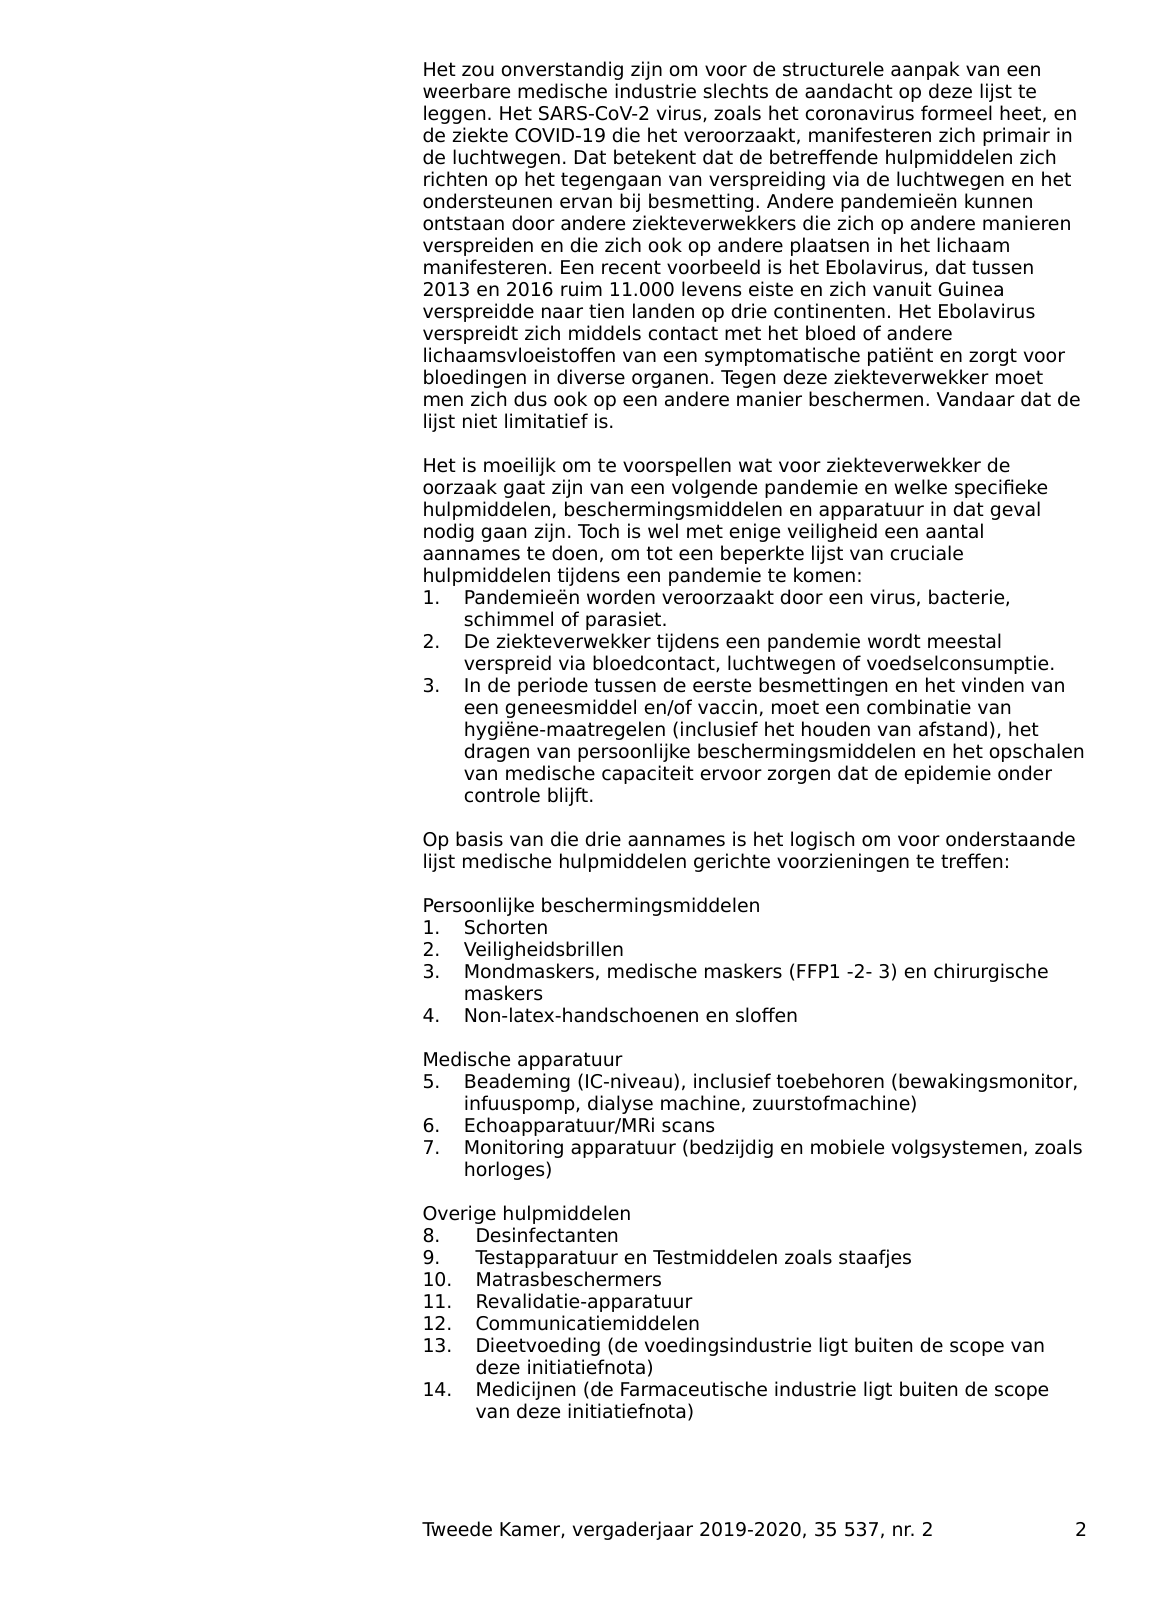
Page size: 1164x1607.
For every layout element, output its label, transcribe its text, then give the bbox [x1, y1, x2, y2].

text Persoonlijke beschermingsmiddelen [422, 895, 1087, 917]
text 14. Medicijnen (de Farmaceutische industrie ligt buiten de scope van deze initiatiefnota) [422, 1379, 1087, 1423]
text 2. De ziekteverwekker tijdens een pandemie wordt meestal verspreid via bloedcontact, luchtwegen of voedselconsumptie. [422, 631, 1087, 675]
text 3. Mondmaskers, medische maskers (FFP1 -2- 3) en chirurgische maskers [422, 961, 1087, 1005]
text 1. Schorten [422, 917, 1087, 939]
text 1. Pandemieën worden veroorzaakt door een virus, bacterie, schimmel of parasiet. [422, 587, 1087, 631]
text 6. Echoapparatuur/MRi scans [422, 1115, 1087, 1137]
text Het is moeilijk om te voorspellen wat voor ziekteverwekker de oorzaak gaat zijn van een volgende pandemie en welke specifieke hulpmiddelen, beschermingsmiddelen en apparatuur in dat geval nodig gaan zijn. Toch is wel met enige veiligheid een aantal aannames te doen, om tot een beperkte lijst van cruciale hulpmiddelen tijdens een pandemie te komen: [422, 455, 1087, 587]
text 2. Veiligheidsbrillen [422, 939, 1087, 961]
text Op basis van die drie aannames is het logisch om voor onderstaande lijst medische hulpmiddelen gerichte voorzieningen te treffen: [422, 829, 1087, 873]
text 4. Non-latex-handschoenen en sloffen [422, 1005, 1087, 1027]
text 11. Revalidatie-apparatuur [422, 1291, 1087, 1313]
text Overige hulpmiddelen [422, 1203, 1087, 1225]
text 13. Dieetvoeding (de voedingsindustrie ligt buiten de scope van deze initiatiefnota) [422, 1335, 1087, 1379]
text 12. Communicatiemiddelen [422, 1313, 1087, 1335]
text 9. Testapparatuur en Testmiddelen zoals staafjes [422, 1247, 1087, 1269]
text 7. Monitoring apparatuur (bedzijdig en mobiele volgsystemen, zoals horloges) [422, 1137, 1087, 1181]
text 10. Matrasbeschermers [422, 1269, 1087, 1291]
text Het zou onverstandig zijn om voor de structurele aanpak van een weerbare medische industrie slechts de aandacht op deze lijst te leggen. Het SARS-CoV-2 virus, zoals het coronavirus formeel heet, en de ziekte COVID-19 die het veroorzaakt, manifesteren zich primair in de luchtwegen. Dat betekent dat de betreffende hulpmiddelen zich richten op het tegengaan van verspreiding via de luchtwegen en het ondersteunen ervan bij besmetting. Andere pandemieën kunnen ontstaan door andere ziekteverwekkers die zich op andere manieren verspreiden en die zich ook op andere plaatsen in het lichaam manifesteren. Een recent voorbeeld is het Ebolavirus, dat tussen 2013 en 2016 ruim 11.000 levens eiste en zich vanuit Guinea verspreidde naar tien landen op drie continenten. Het Ebolavirus verspreidt zich middels contact met het bloed of andere lichaamsvloeistoffen van een symptomatische patiënt en zorgt voor bloedingen in diverse organen. Tegen deze ziekteverwekker moet men zich dus ook op een andere manier beschermen. Vandaar dat de lijst niet limitatief is. [422, 59, 1087, 433]
text 3. In de periode tussen de eerste besmettingen en het vinden van een geneesmiddel en/of vaccin, moet een combinatie van hygiëne-maatregelen (inclusief het houden van afstand), het dragen van persoonlijke beschermingsmiddelen en het opschalen van medische capaciteit ervoor zorgen dat de epidemie onder controle blijft. [422, 675, 1087, 807]
text Medische apparatuur [422, 1049, 1087, 1071]
text 5. Beademing (IC-niveau), inclusief toebehoren (bewakingsmonitor, infuuspomp, dialyse machine, zuurstofmachine) [422, 1071, 1087, 1115]
text 8. Desinfectanten [422, 1225, 1087, 1247]
